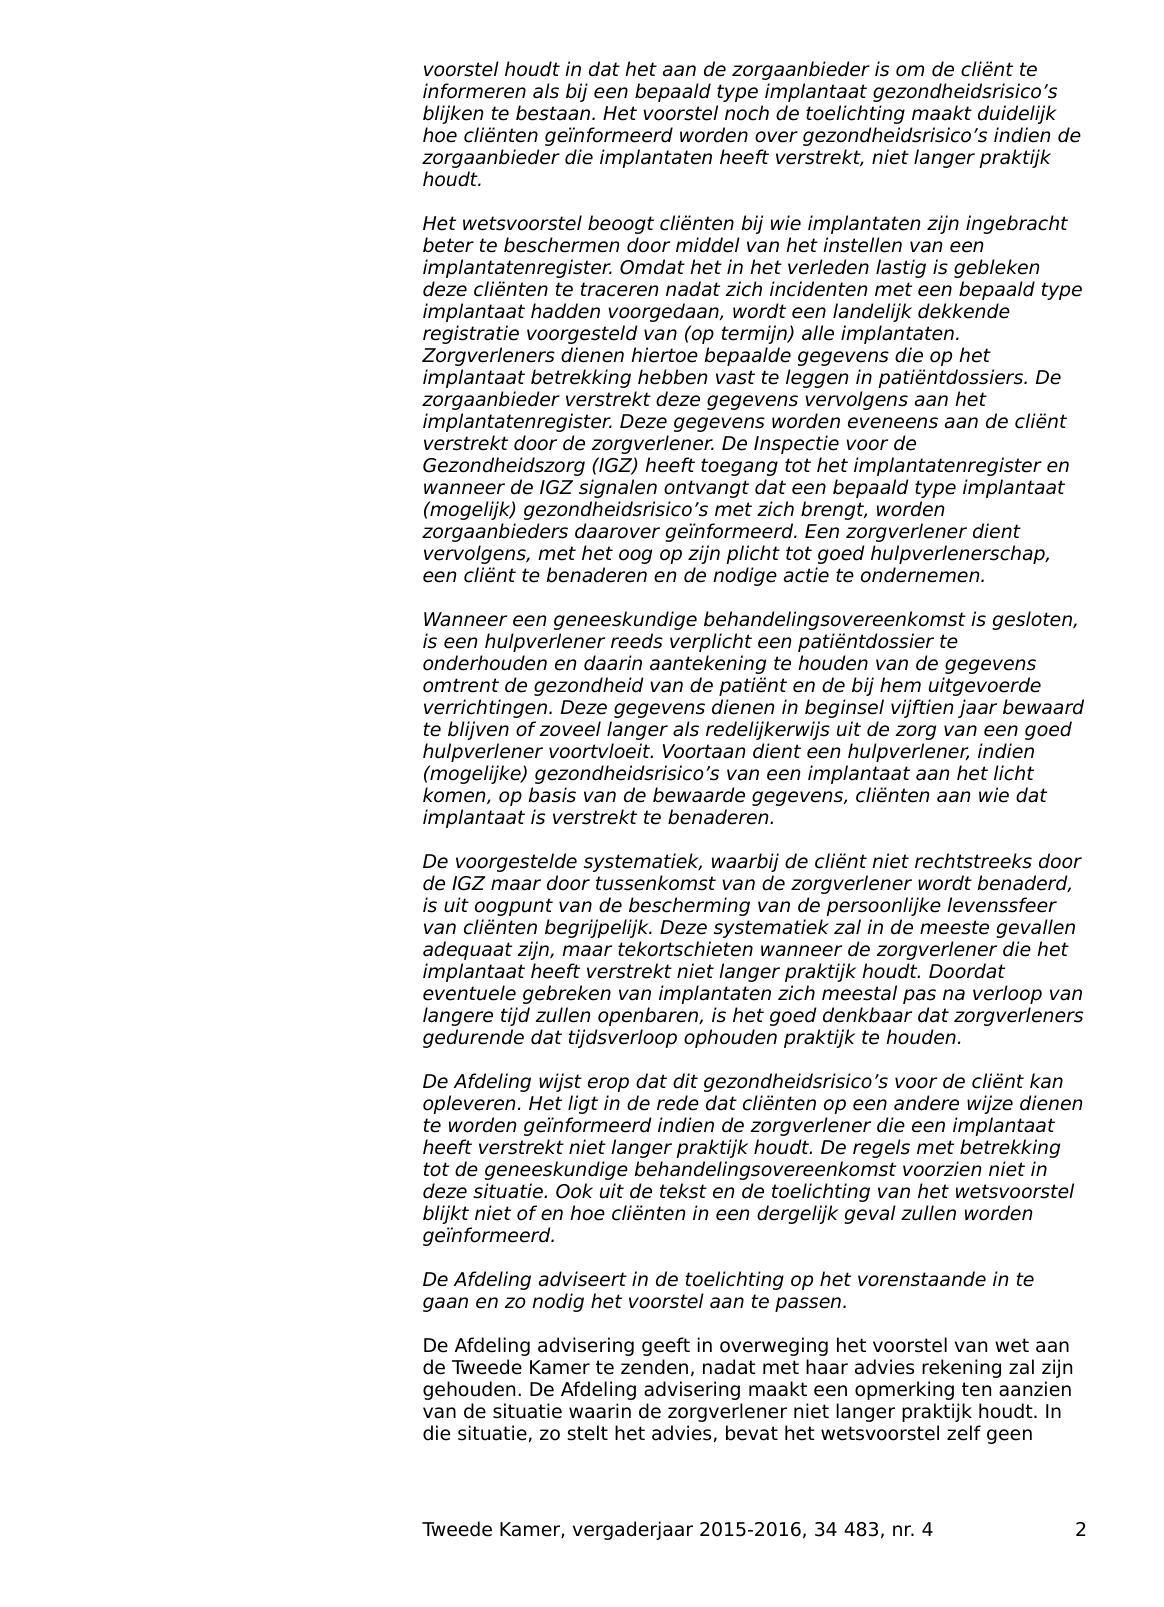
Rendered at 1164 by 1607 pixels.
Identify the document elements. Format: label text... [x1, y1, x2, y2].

text De Afdeling wijst erop dat dit gezondheidsrisico’s voor de cliënt kan opleveren. Het ligt in de rede dat cliënten op een andere wijze dienen te worden geïnformeerd indien de zorgverlener die een implantaat heeft verstrekt niet langer praktijk houdt. De regels met betrekking tot de geneeskundige behandelingsovereenkomst voorzien niet in deze situatie. Ook uit de tekst en de toelichting van het wetsvoorstel blijkt niet of en hoe cliënten in een dergelijk geval zullen worden geïnformeerd. [422, 1071, 1087, 1247]
text Het wetsvoorstel beoogt cliënten bij wie implantaten zijn ingebracht beter te beschermen door middel van het instellen van een implantatenregister. Omdat het in het verleden lastig is gebleken deze cliënten te traceren nadat zich incidenten met een bepaald type implantaat hadden voorgedaan, wordt een landelijk dekkende registratie voorgesteld van (op termijn) alle implantaten. Zorgverleners dienen hiertoe bepaalde gegevens die op het implantaat betrekking hebben vast te leggen in patiëntdossiers. De zorgaanbieder verstrekt deze gegevens vervolgens aan het implantatenregister. Deze gegevens worden eveneens aan de cliënt verstrekt door de zorgverlener. De Inspectie voor de Gezondheidszorg (IGZ) heeft toegang tot het implantatenregister en wanneer de IGZ signalen ontvangt dat een bepaald type implantaat (mogelijk) gezondheidsrisico’s met zich brengt, worden zorgaanbieders daarover geïnformeerd. Een zorgverlener dient vervolgens, met het oog op zijn plicht tot goed hulpverlenerschap, een cliënt te benaderen en de nodige actie te ondernemen. [422, 213, 1087, 587]
text De Afdeling adviseert in de toelichting op het vorenstaande in te gaan en zo nodig het voorstel aan te passen. [422, 1269, 1087, 1313]
text De voorgestelde systematiek, waarbij de cliënt niet rechtstreeks door de IGZ maar door tussenkomst van de zorgverlener wordt benaderd, is uit oogpunt van de bescherming van de persoonlijke levenssfeer van cliënten begrijpelijk. Deze systematiek zal in de meeste gevallen adequaat zijn, maar tekortschieten wanneer de zorgverlener die het implantaat heeft verstrekt niet langer praktijk houdt. Doordat eventuele gebreken van implantaten zich meestal pas na verloop van langere tijd zullen openbaren, is het goed denkbaar dat zorgverleners gedurende dat tijdsverloop ophouden praktijk te houden. [422, 851, 1087, 1049]
text voorstel houdt in dat het aan de zorgaanbieder is om de cliënt te informeren als bij een bepaald type implantaat gezondheidsrisico’s blijken te bestaan. Het voorstel noch de toelichting maakt duidelijk hoe cliënten geïnformeerd worden over gezondheidsrisico’s indien de zorgaanbieder die implantaten heeft verstrekt, niet langer praktijk houdt. [422, 59, 1087, 191]
text Wanneer een geneeskundige behandelingsovereenkomst is gesloten, is een hulpverlener reeds verplicht een patiëntdossier te onderhouden en daarin aantekening te houden van de gegevens omtrent de gezondheid van de patiënt en de bij hem uitgevoerde verrichtingen. Deze gegevens dienen in beginsel vijftien jaar bewaard te blijven of zoveel langer als redelijkerwijs uit de zorg van een goed hulpverlener voortvloeit. Voortaan dient een hulpverlener, indien (mogelijke) gezondheidsrisico’s van een implantaat aan het licht komen, op basis van de bewaarde gegevens, cliënten aan wie dat implantaat is verstrekt te benaderen. [422, 609, 1087, 829]
text De Afdeling advisering geeft in overweging het voorstel van wet aan de Tweede Kamer te zenden, nadat met haar advies rekening zal zijn gehouden. De Afdeling advisering maakt een opmerking ten aanzien van de situatie waarin de zorgverlener niet langer praktijk houdt. In die situatie, zo stelt het advies, bevat het wetsvoorstel zelf geen [422, 1335, 1087, 1445]
